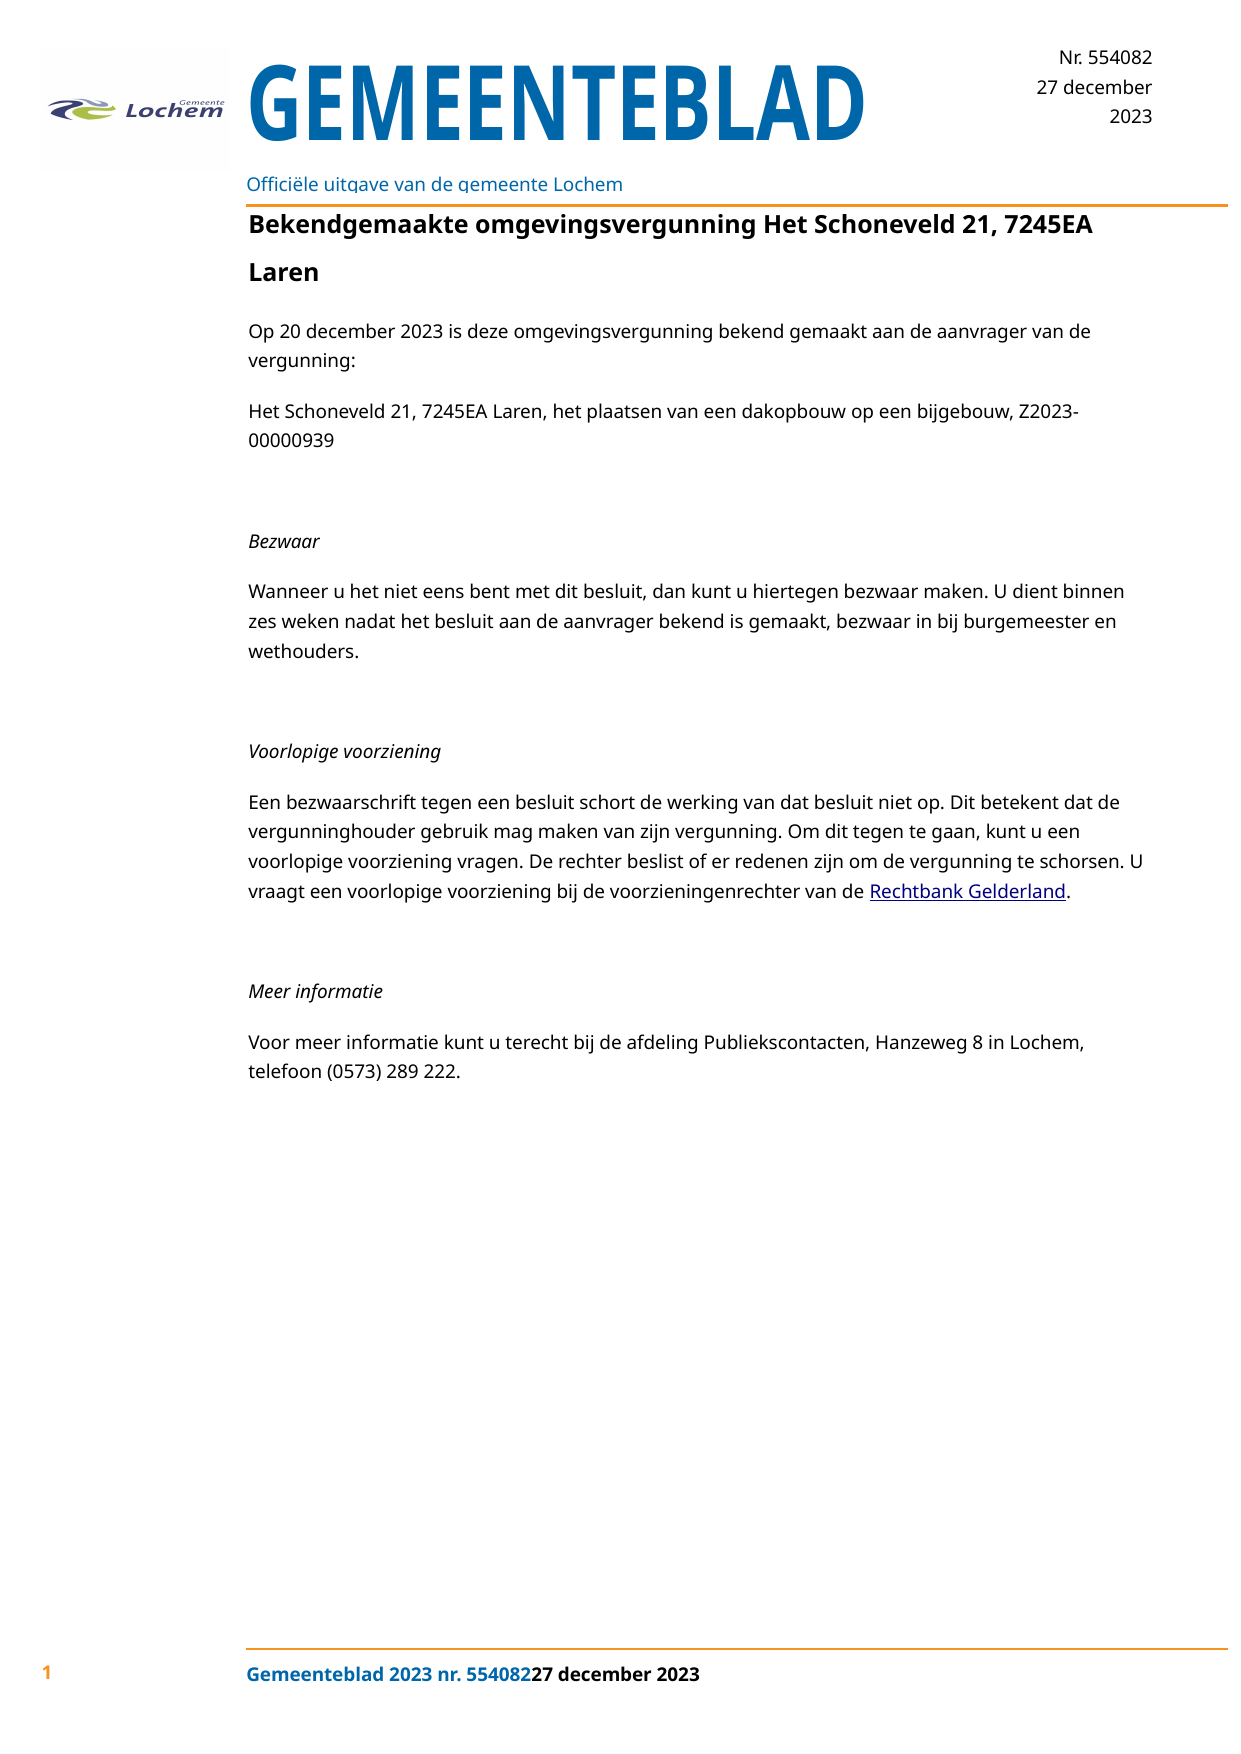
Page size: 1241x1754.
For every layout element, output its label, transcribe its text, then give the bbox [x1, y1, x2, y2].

text Bezwaar [248, 528, 1152, 554]
text Wanneer u het niet eens bent met dit besluit, dan kunt u hiertegen bezwaar maken. U dient binnen zes weken nadat het besluit aan de aanvrager bekend is gemaakt, bezwaar in bij burgemeester en wethouders. [248, 579, 1152, 664]
text Op 20 december 2023 is deze omgevingsvergunning bekend gemaakt aan de aanvrager van de vergunning: [248, 318, 1152, 373]
text Bekendgemaakte omgevingsvergunning Het Schoneveld 21, 7245EA Laren [248, 207, 1152, 288]
text Voor meer informatie kunt u terecht bij de afdeling Publiekscontacten, Hanzeweg 8 in Lochem, telefoon (0573) 289 222. [248, 1029, 1152, 1084]
picture [41, 47, 231, 172]
text Meer informatie [248, 979, 1152, 1004]
text Het Schoneveld 21, 7245EA Laren, het plaatsen van een dakopbouw op een bijgebouw, Z2023-00000939 [248, 398, 1152, 453]
text Een bezwaarschrift tegen een besluit schort de werking van dat besluit niet op. Dit betekent dat de vergunninghouder gebruik mag maken van zijn vergunning. Om dit tegen te gaan, kunt u een voorlopige voorziening vragen. De rechter beslist of er redenen zijn om de vergunning te schorsen. U vraagt een voorlopige voorziening bij de voorzieningenrechter van de Rechtbank Gelderland. [248, 789, 1152, 904]
text Voorlopige voorziening [248, 739, 1152, 764]
